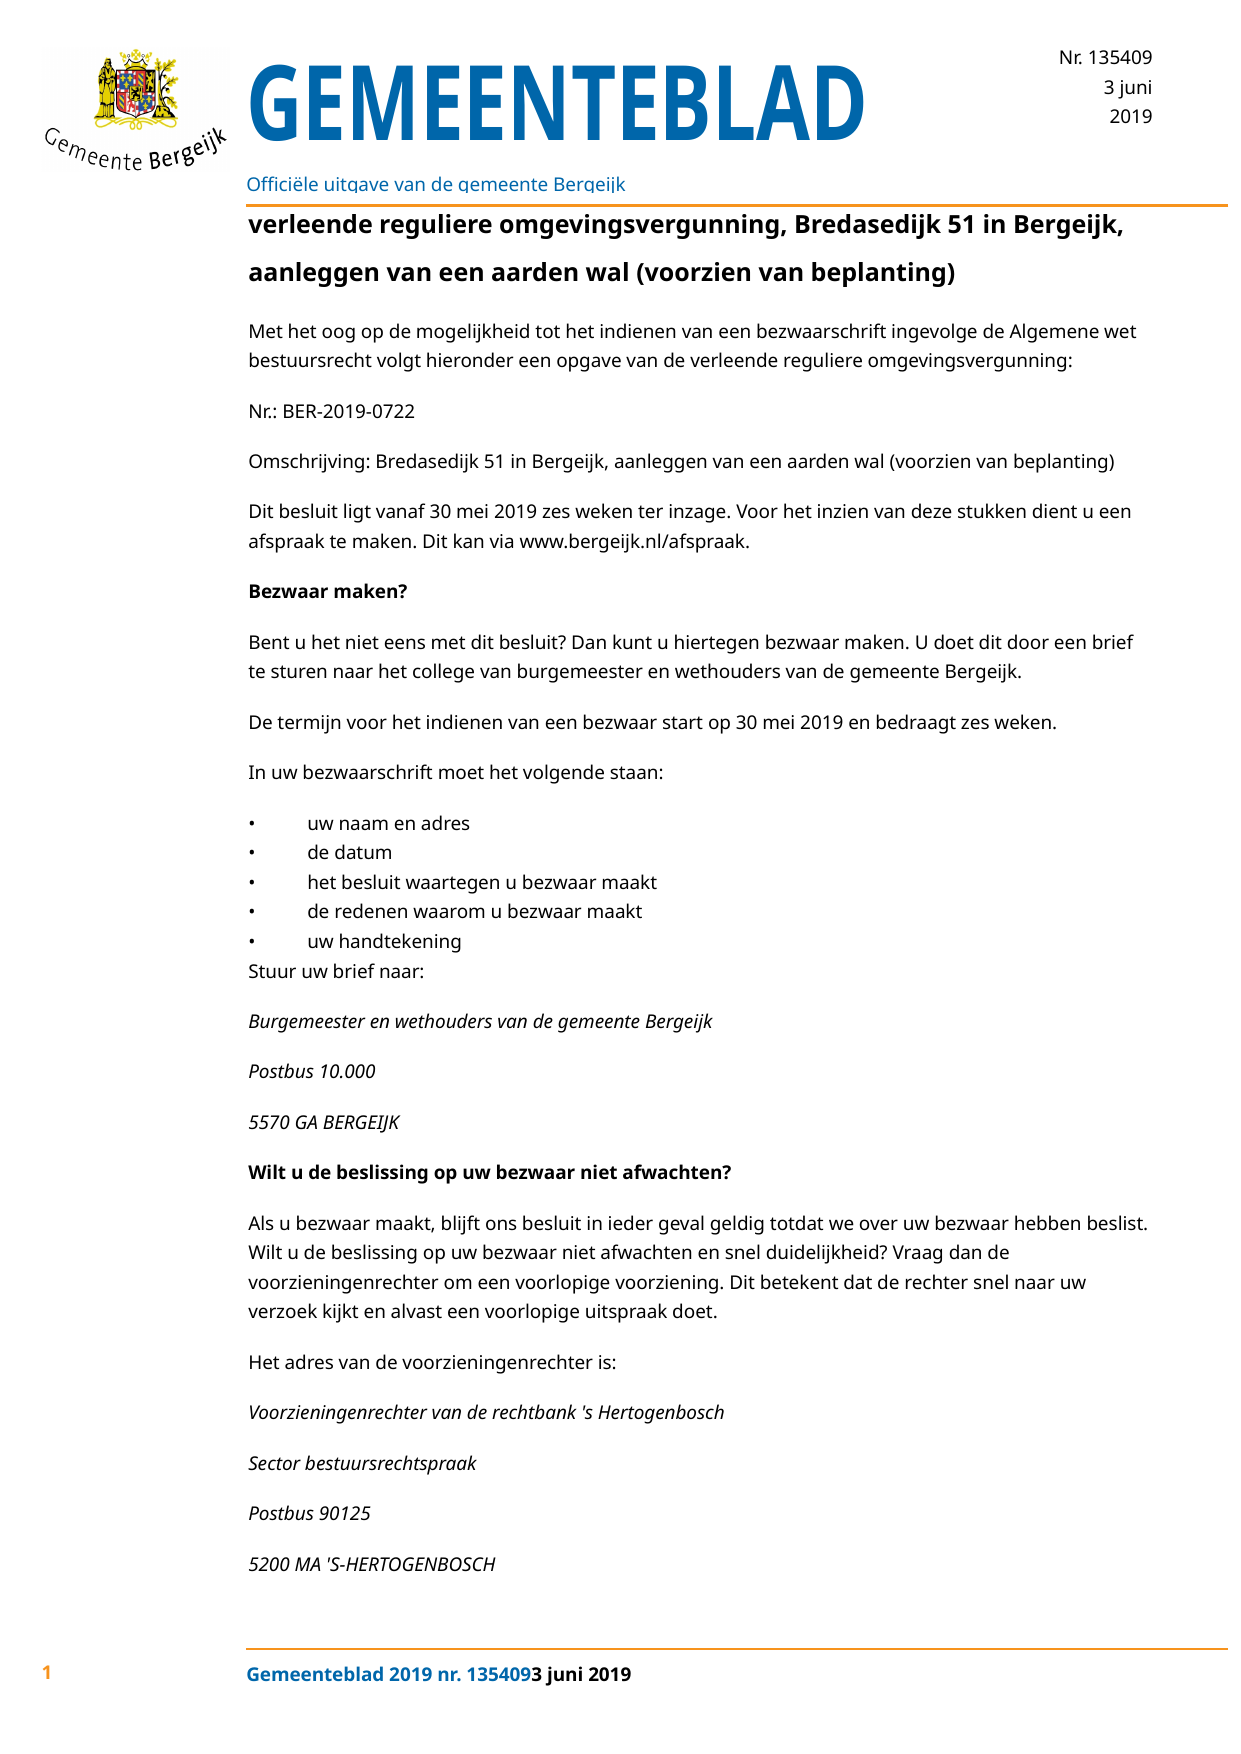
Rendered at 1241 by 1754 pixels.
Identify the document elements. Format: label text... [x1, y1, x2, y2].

text 5200 MA 'S-HERTOGENBOSCH [248, 1551, 1152, 1577]
text verleende reguliere omgevingsvergunning, Bredasedijk 51 in Bergeijk, aanleggen van een aarden wal (voorzien van beplanting) [248, 207, 1152, 288]
text In uw bezwaarschrift moet het volgende staan: [248, 759, 1152, 785]
text De termijn voor het indienen van een bezwaar start op 30 mei 2019 en bedraagt zes weken. [248, 709, 1152, 735]
list uw handtekening [248, 928, 1152, 954]
text Met het oog op de mogelijkheid tot het indienen van een bezwaarschrift ingevolge de Algemene wet bestuursrecht volgt hieronder een opgave van de verleende reguliere omgevingsvergunning: [248, 318, 1152, 373]
text Bezwaar maken? [248, 579, 1152, 604]
text Stuur uw brief naar: [248, 958, 1152, 984]
text Omschrijving: Bredasedijk 51 in Bergeijk, aanleggen van een aarden wal (voorzien van beplanting) [248, 448, 1152, 474]
text 5570 GA BERGEIJK [248, 1109, 1152, 1135]
list de redenen waarom u bezwaar maakt [248, 899, 1152, 924]
text Nr.: BER-2019-0722 [248, 398, 1152, 424]
text Dit besluit ligt vanaf 30 mei 2019 zes weken ter inzage. Voor het inzien van deze stukken dient u een afspraak te maken. Dit kan via www.bergeijk.nl/afspraak. [248, 499, 1152, 554]
text Postbus 10.000 [248, 1059, 1152, 1084]
text Het adres van de voorzieningenrechter is: [248, 1349, 1152, 1375]
list de datum [248, 839, 1152, 865]
text Wilt u de beslissing op uw bezwaar niet afwachten? [248, 1159, 1152, 1185]
list uw naam en adres [248, 810, 1152, 836]
picture [41, 47, 231, 172]
text Burgemeester en wethouders van de gemeente Bergeijk [248, 1008, 1152, 1034]
text Sector bestuursrechtspraak [248, 1450, 1152, 1476]
text Bent u het niet eens met dit besluit? Dan kunt u hiertegen bezwaar maken. U doet dit door een brief te sturen naar het college van burgemeester en wethouders van de gemeente Bergeijk. [248, 629, 1152, 684]
text Postbus 90125 [248, 1500, 1152, 1526]
text Als u bezwaar maakt, blijft ons besluit in ieder geval geldig totdat we over uw bezwaar hebben beslist. Wilt u de beslissing op uw bezwaar niet afwachten en snel duidelijkheid? Vraag dan de voorzieningenrechter om een voorlopige voorziening. Dit betekent dat de rechter snel naar uw verzoek kijkt en alvast een voorlopige uitspraak doet. [248, 1210, 1152, 1324]
list het besluit waartegen u bezwaar maakt [248, 869, 1152, 895]
text Voorzieningenrechter van de rechtbank 's Hertogenbosch [248, 1399, 1152, 1425]
